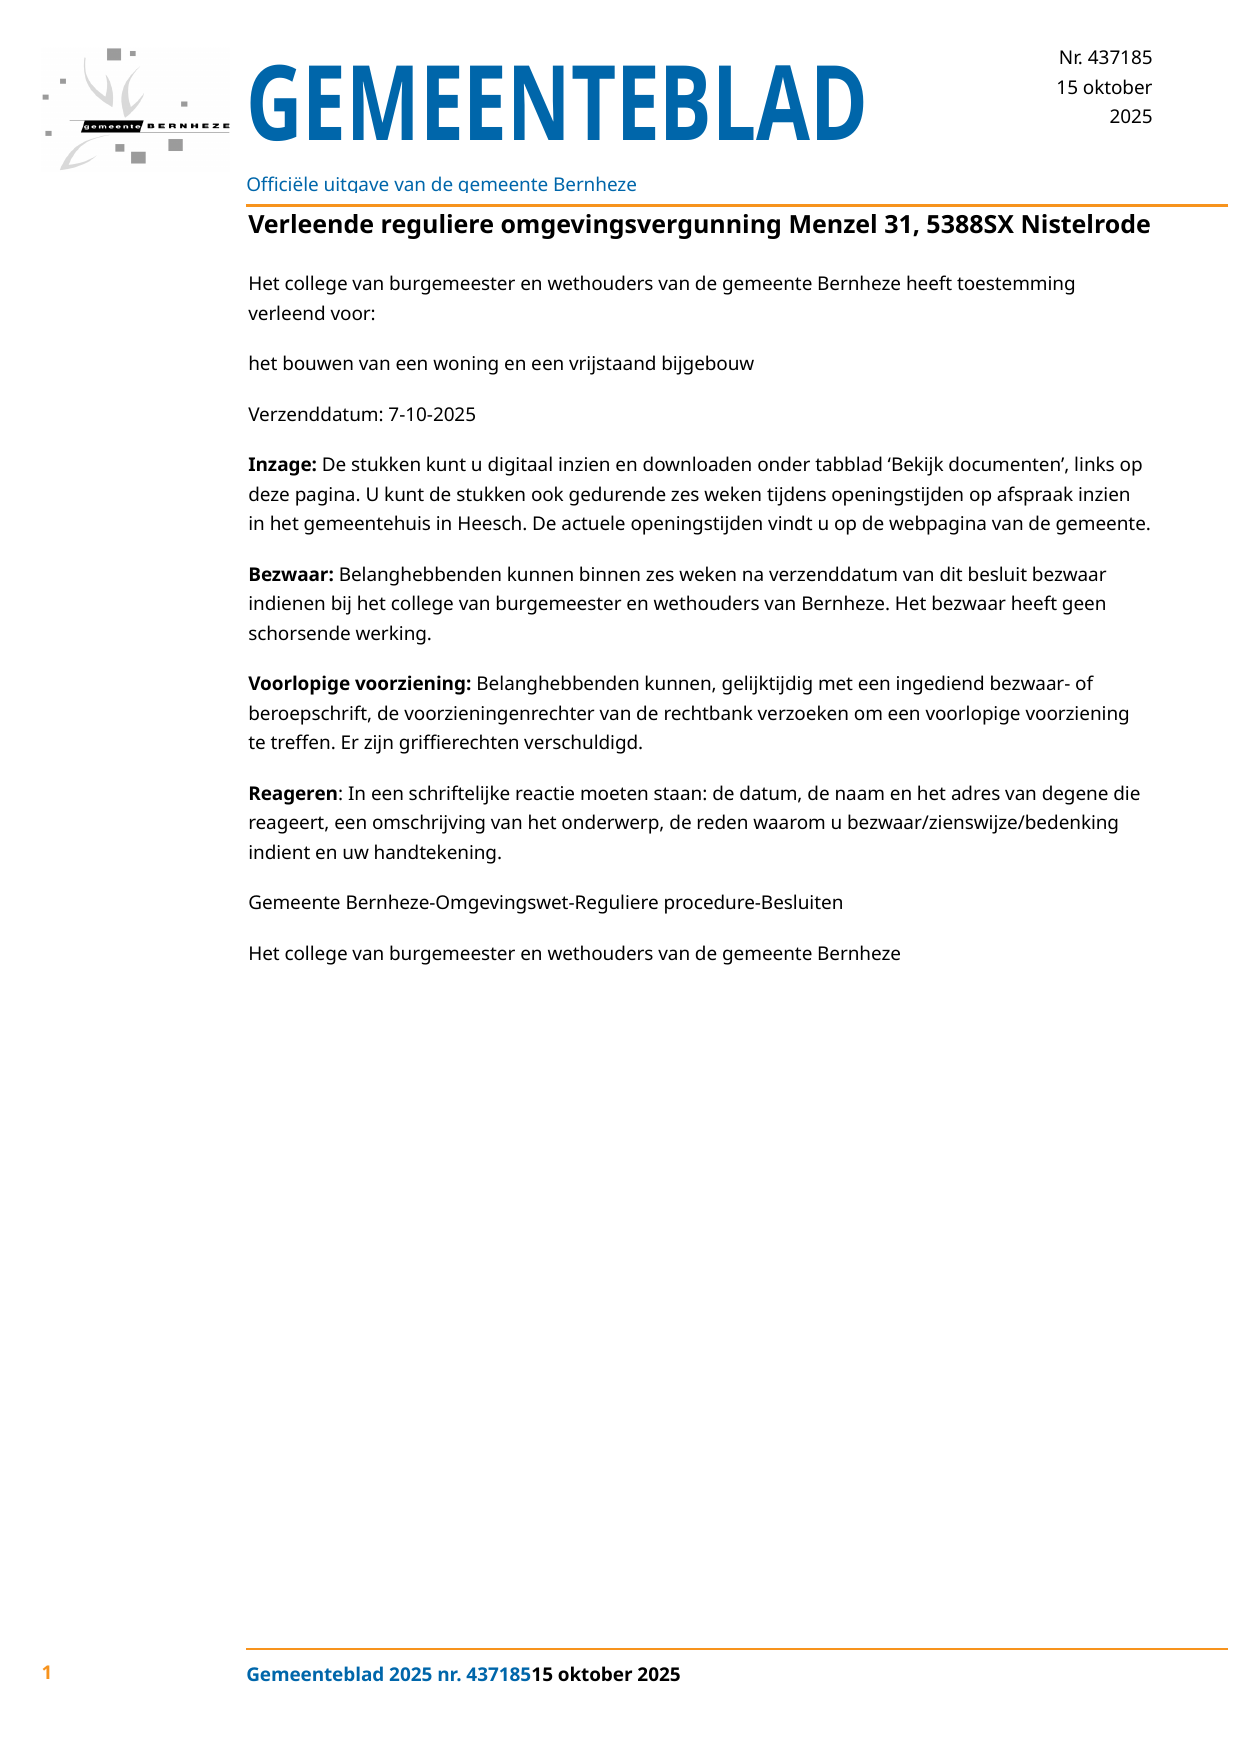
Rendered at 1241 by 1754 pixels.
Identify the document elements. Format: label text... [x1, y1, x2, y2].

text Verleende reguliere omgevingsvergunning Menzel 31, 5388SX Nistelrode [248, 207, 1152, 241]
text Het college van burgemeester en wethouders van de gemeente Bernheze heeft toestemming verleend voor: [248, 270, 1152, 326]
picture [41, 47, 231, 172]
text Bezwaar: Belanghebbenden kunnen binnen zes weken na verzenddatum van dit besluit bezwaar indienen bij het college van burgemeester en wethouders van Bernheze. Het bezwaar heeft geen schorsende werking. [248, 561, 1152, 646]
text Reageren: In een schriftelijke reactie moeten staan: de datum, de naam en het adres van degene die reageert, een omschrijving van het onderwerp, de reden waarom u bezwaar/zienswijze/bedenking indient en uw handtekening. [248, 780, 1152, 865]
text Verzenddatum: 7-10-2025 [248, 401, 1152, 426]
text Inzage: De stukken kunt u digitaal inzien en downloaden onder tabblad ‘Bekijk documenten’, links op deze pagina. U kunt de stukken ook gedurende zes weken tijdens openingstijden op afspraak inzien in het gemeentehuis in Heesch. De actuele openingstijden vindt u op de webpagina van de gemeente. [248, 451, 1152, 536]
text Voorlopige voorziening: Belanghebbenden kunnen, gelijktijdig met een ingediend bezwaar- of beroepschrift, de voorzieningenrechter van de rechtbank verzoeken om een voorlopige voorziening te treffen. Er zijn griffierechten verschuldigd. [248, 670, 1152, 755]
text Gemeente Bernheze-Omgevingswet-Reguliere procedure-Besluiten [248, 889, 1152, 915]
text Het college van burgemeester en wethouders van de gemeente Bernheze [248, 940, 1152, 966]
text het bouwen van een woning en een vrijstaand bijgebouw [248, 350, 1152, 376]
